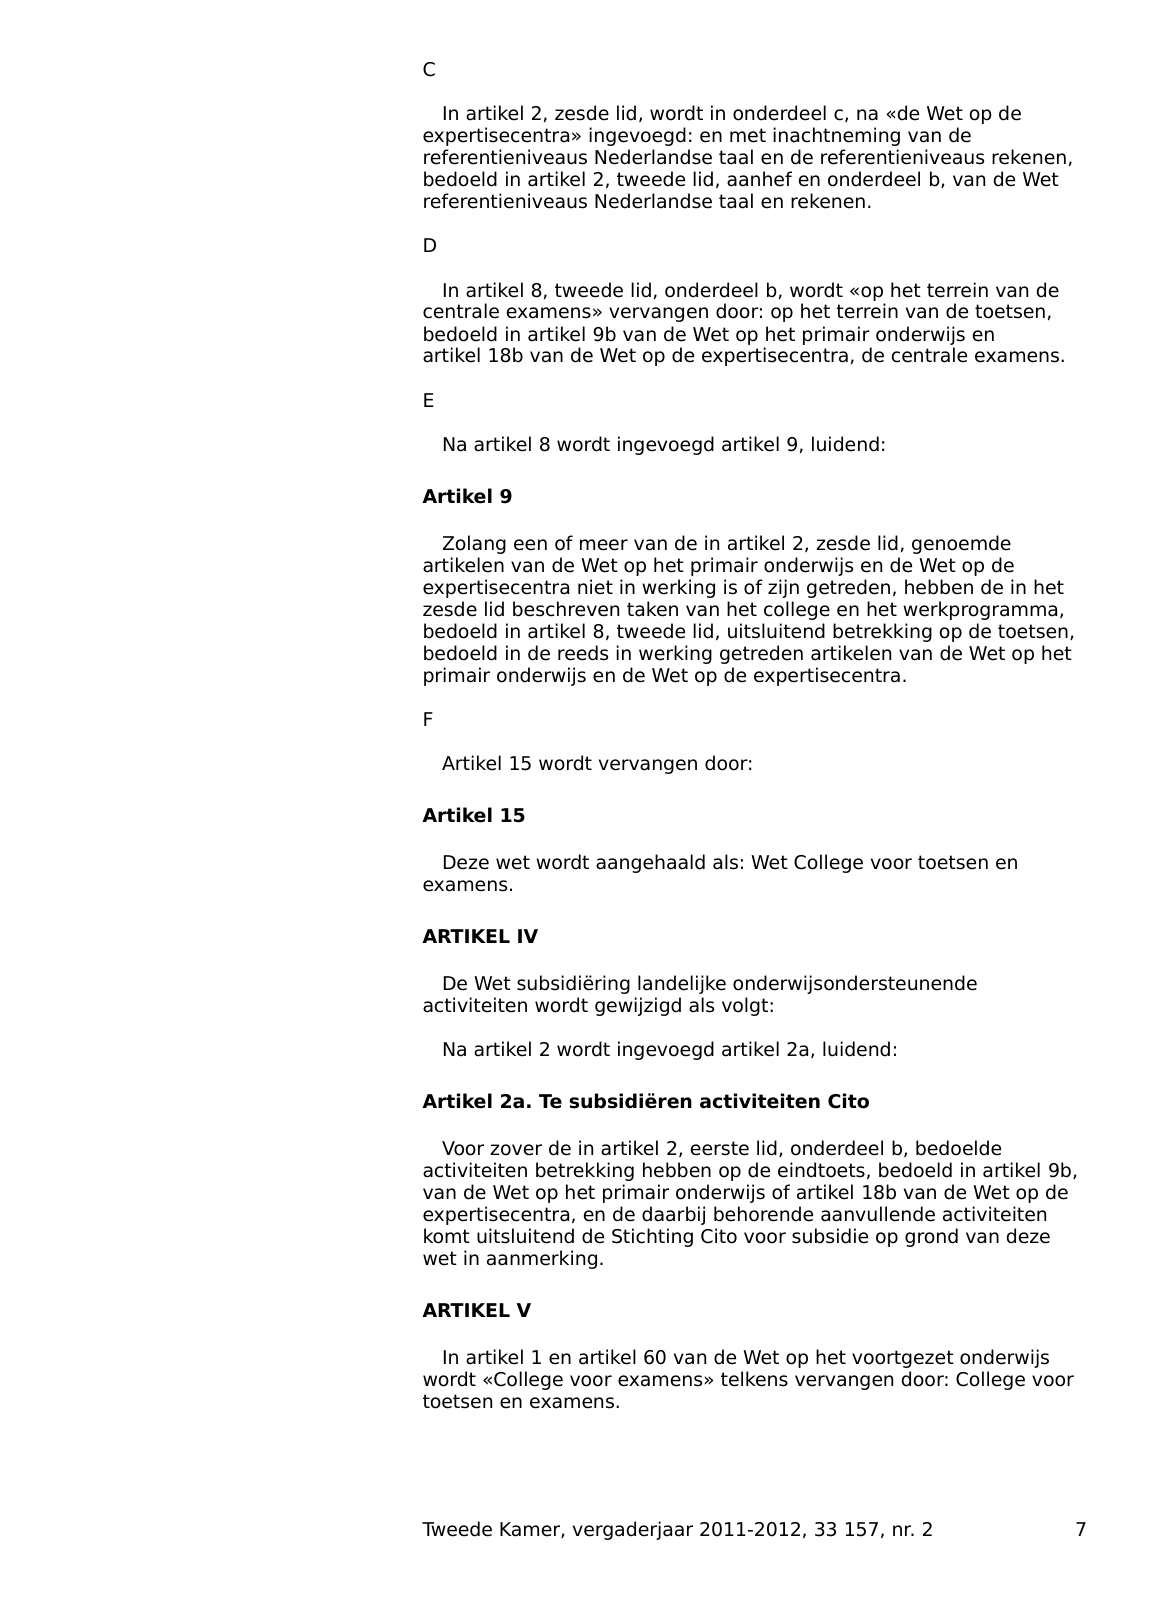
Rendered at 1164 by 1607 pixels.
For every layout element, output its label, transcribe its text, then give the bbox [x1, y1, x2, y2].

subtitle Artikel 2a. Te subsidiëren activiteiten Cito [422, 1091, 1087, 1113]
subtitle Artikel 9 [422, 486, 1087, 508]
text Na artikel 2 wordt ingevoegd artikel 2a, luidend: [422, 1039, 1087, 1061]
text In artikel 1 en artikel 60 van de Wet op het voortgezet onderwijs wordt «College voor examens» telkens vervangen door: College voor toetsen en examens. [422, 1347, 1087, 1413]
text Zolang een of meer van de in artikel 2, zesde lid, genoemde artikelen van de Wet op het primair onderwijs en de Wet op de expertisecentra niet in werking is of zijn getreden, hebben de in het zesde lid beschreven taken van het college en het werkprogramma, bedoeld in artikel 8, tweede lid, uitsluitend betrekking op de toetsen, bedoeld in de reeds in werking getreden artikelen van de Wet op het primair onderwijs en de Wet op de expertisecentra. [422, 533, 1087, 687]
text In artikel 2, zesde lid, wordt in onderdeel c, na «de Wet op de expertisecentra» ingevoegd: en met inachtneming van de referentieniveaus Nederlandse taal en de referentieniveaus rekenen, bedoeld in artikel 2, tweede lid, aanhef en onderdeel b, van de Wet referentieniveaus Nederlandse taal en rekenen. [422, 103, 1087, 213]
subtitle ARTIKEL IV [422, 926, 1087, 948]
text D [422, 235, 1087, 257]
text Artikel 15 wordt vervangen door: [422, 753, 1087, 775]
text In artikel 8, tweede lid, onderdeel b, wordt «op het terrein van de centrale examens» vervangen door: op het terrein van de toetsen, bedoeld in artikel 9b van de Wet op het primair onderwijs en artikel 18b van de Wet op de expertisecentra, de centrale examens. [422, 279, 1087, 367]
text Deze wet wordt aangehaald als: Wet College voor toetsen en examens. [422, 852, 1087, 896]
text C [422, 59, 1087, 81]
text Voor zover de in artikel 2, eerste lid, onderdeel b, bedoelde activiteiten betrekking hebben op de eindtoets, bedoeld in artikel 9b, van de Wet op het primair onderwijs of artikel 18b van de Wet op de expertisecentra, en de daarbij behorende aanvullende activiteiten komt uitsluitend de Stichting Cito voor subsidie op grond van deze wet in aanmerking. [422, 1138, 1087, 1270]
text Na artikel 8 wordt ingevoegd artikel 9, luidend: [422, 434, 1087, 456]
text De Wet subsidiëring landelijke onderwijsondersteunende activiteiten wordt gewijzigd als volgt: [422, 973, 1087, 1017]
text F [422, 709, 1087, 731]
subtitle Artikel 15 [422, 805, 1087, 827]
subtitle ARTIKEL V [422, 1300, 1087, 1322]
text E [422, 389, 1087, 412]
